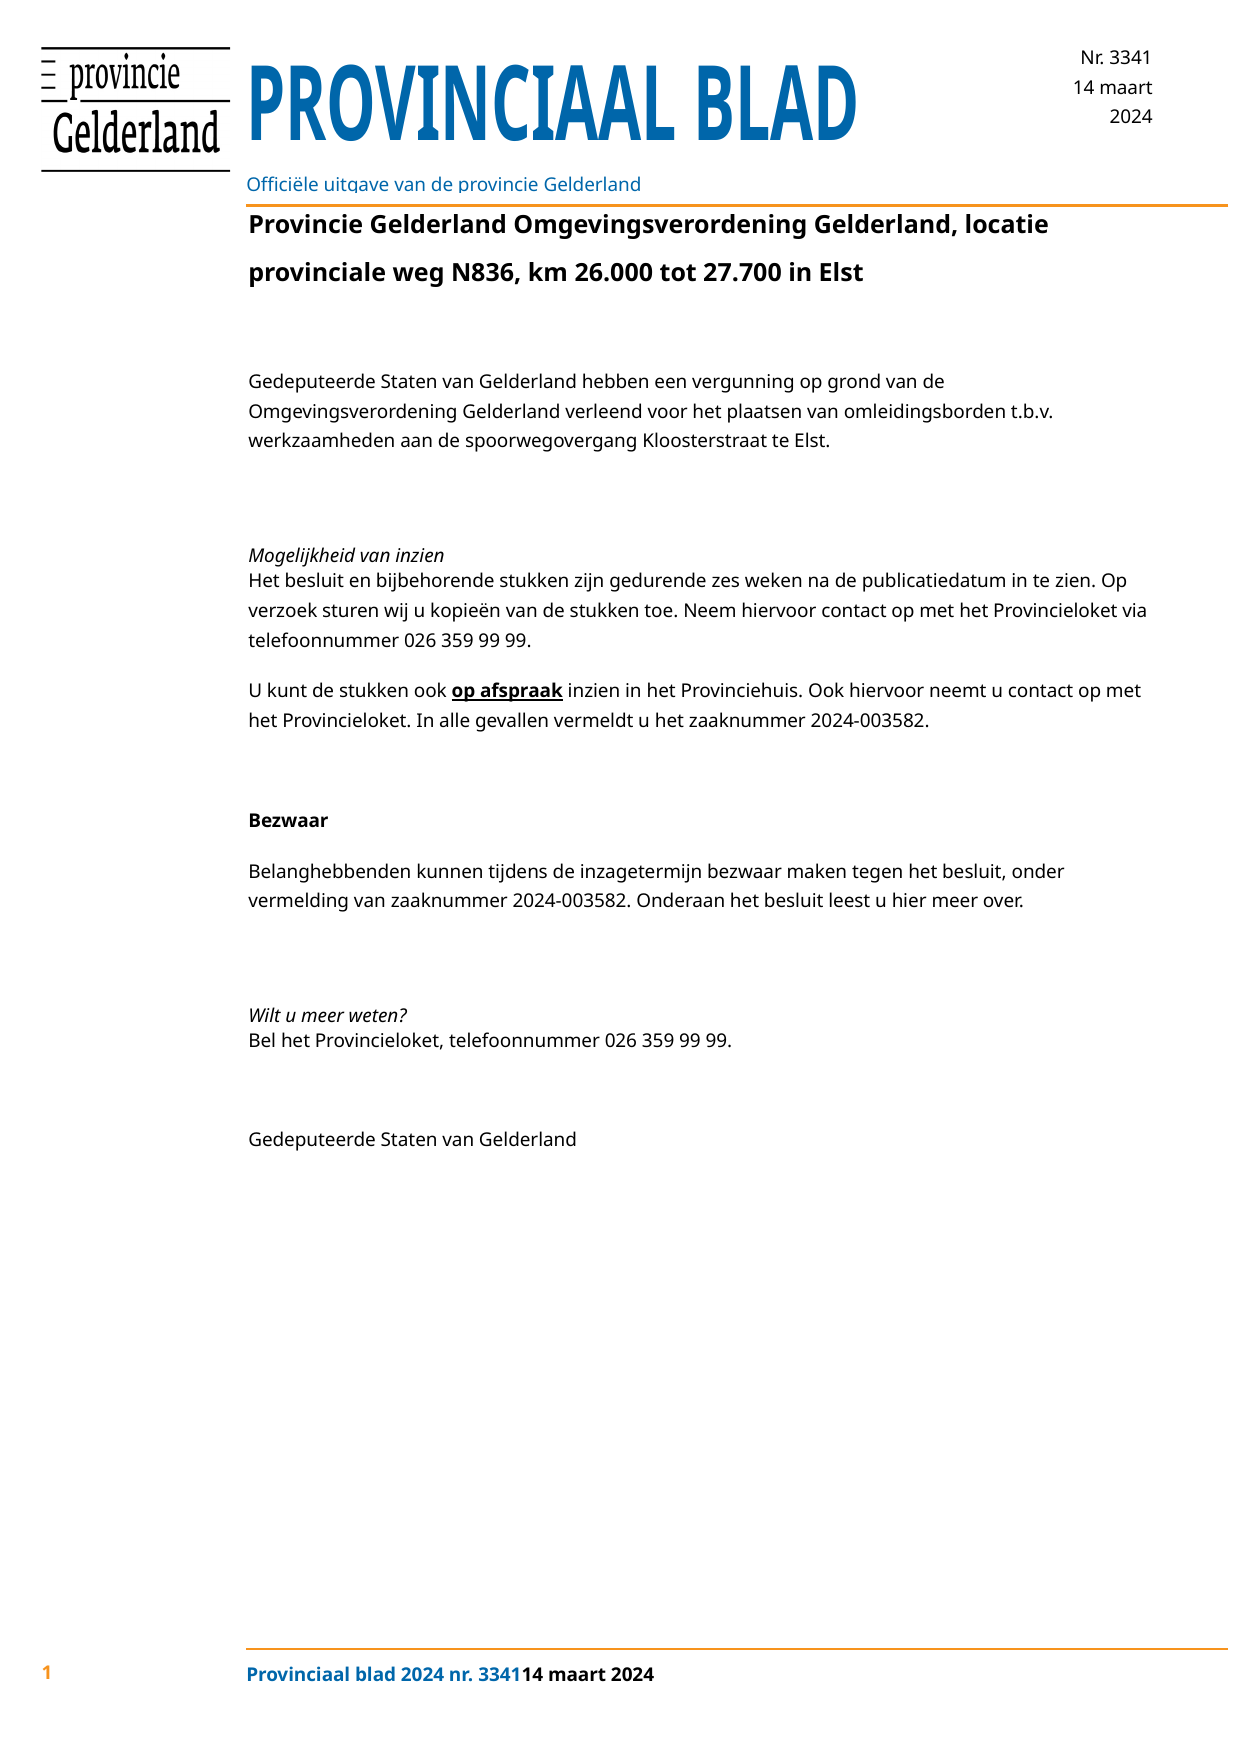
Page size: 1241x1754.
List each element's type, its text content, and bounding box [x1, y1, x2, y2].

text Mogelijkheid van inzien [248, 542, 1152, 568]
text Belanghebbenden kunnen tijdens de inzagetermijn bezwaar maken tegen het besluit, onder vermelding van zaaknummer 2024-003582. Onderaan het besluit leest u hier meer over. [248, 858, 1152, 913]
picture [41, 47, 231, 172]
text Gedeputeerde Staten van Gelderland [248, 1126, 1152, 1152]
text Het besluit en bijbehorende stukken zijn gedurende zes weken na de publicatiedatum in te zien. Op verzoek sturen wij u kopieën van de stukken toe. Neem hiervoor contact op met het Provincieloket via telefoonnummer 026 359 99 99. [248, 568, 1152, 652]
text Gedeputeerde Staten van Gelderland hebben een vergunning op grond van de Omgevingsverordening Gelderland verleend voor het plaatsen van omleidingsborden t.b.v. werkzaamheden aan de spoorwegovergang Kloosterstraat te Elst. [248, 368, 1152, 453]
text Wilt u meer weten? [248, 1002, 1152, 1028]
text Bezwaar [248, 808, 1152, 833]
text Provincie Gelderland Omgevingsverordening Gelderland, locatie provinciale weg N836, km 26.000 tot 27.700 in Elst [248, 207, 1152, 288]
text Bel het Provincieloket, telefoonnummer 026 359 99 99. [248, 1028, 1152, 1053]
text U kunt de stukken ook op afspraak inzien in het Provinciehuis. Ook hiervoor neemt u contact op met het Provincieloket. In alle gevallen vermeldt u het zaaknummer 2024-003582. [248, 677, 1152, 732]
